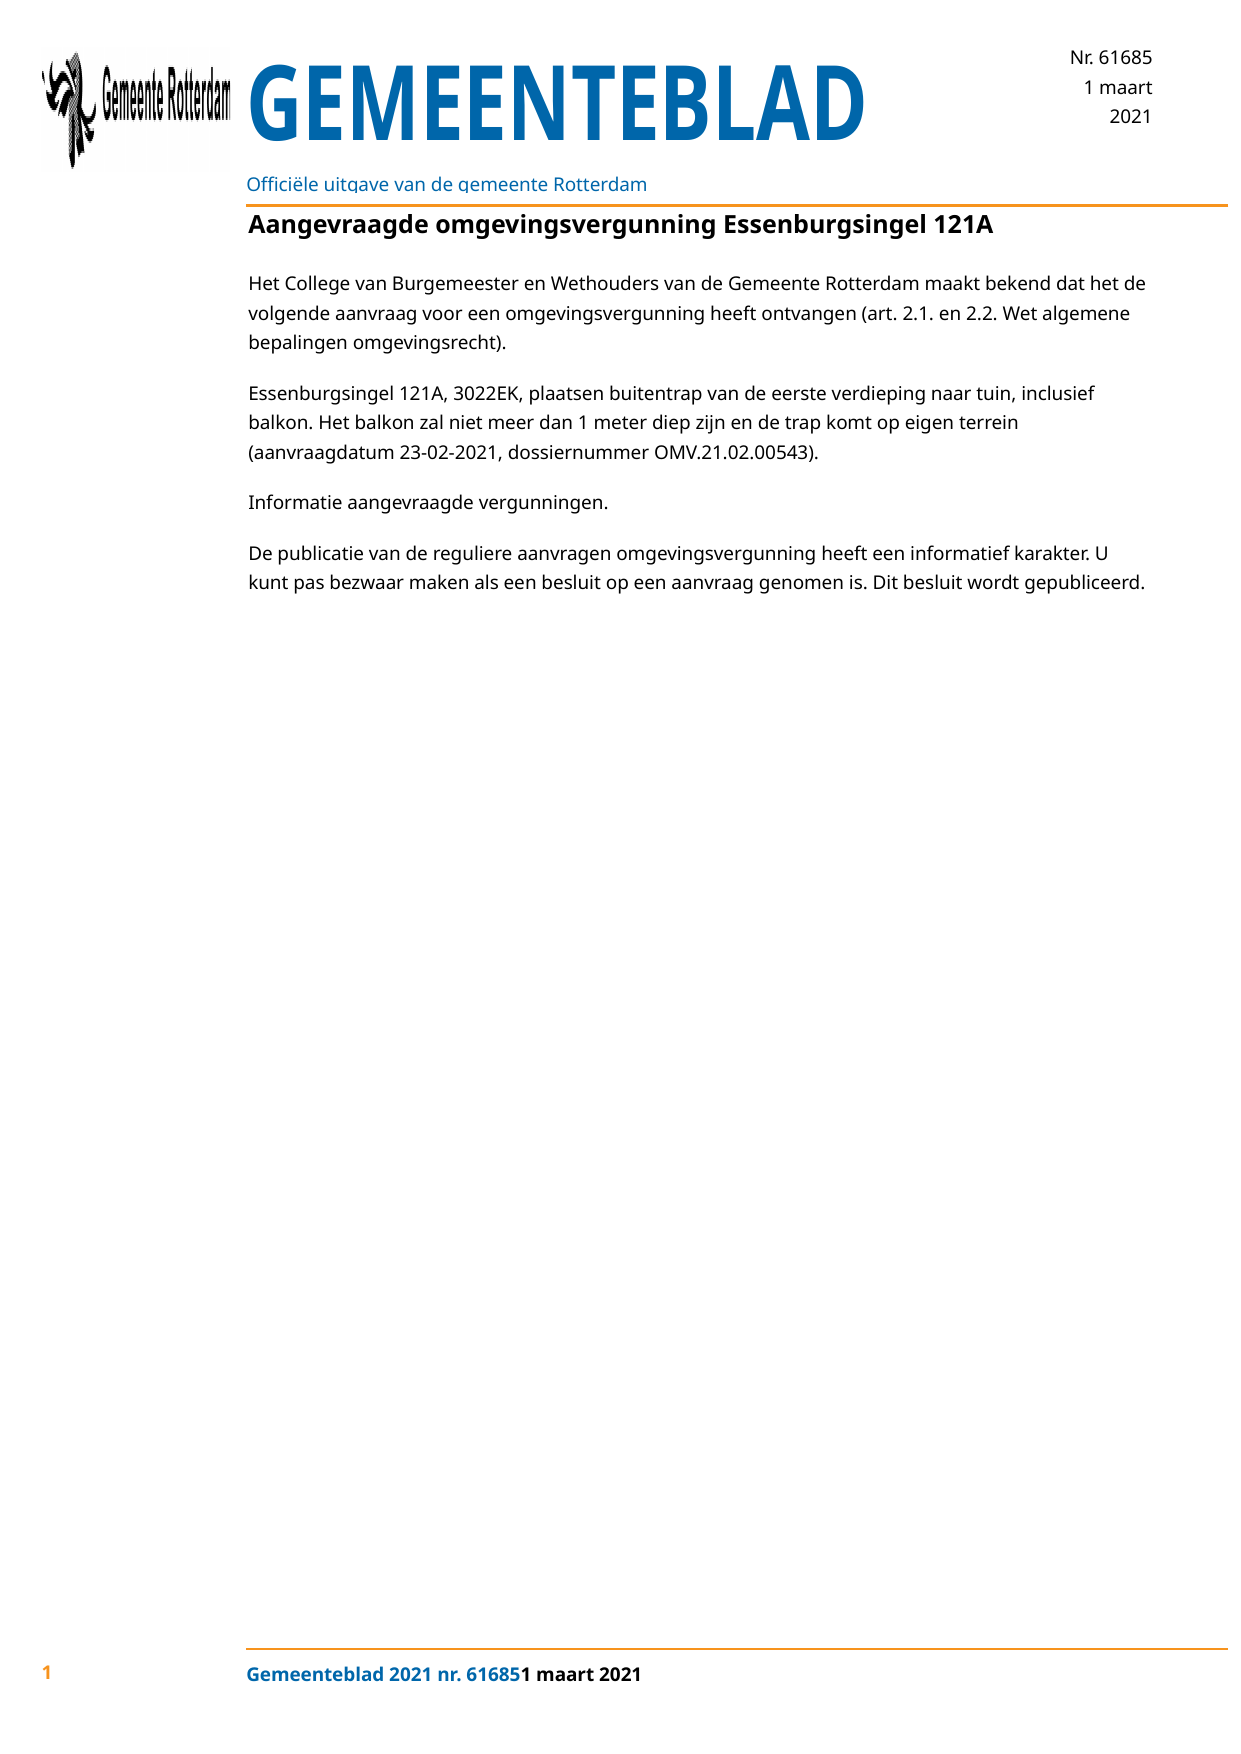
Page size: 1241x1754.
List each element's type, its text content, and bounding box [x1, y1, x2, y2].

text Essenburgsingel 121A, 3022EK, plaatsen buitentrap van de eerste verdieping naar tuin, inclusief balkon. Het balkon zal niet meer dan 1 meter diep zijn en de trap komt op eigen terrein (aanvraagdatum 23-02-2021, dossiernummer OMV.21.02.00543). [248, 380, 1152, 465]
text Aangevraagde omgevingsvergunning Essenburgsingel 121A [248, 207, 1152, 241]
text Informatie aangevraagde vergunningen. [248, 489, 1152, 515]
text De publicatie van de reguliere aanvragen omgevingsvergunning heeft een informatief karakter. U kunt pas bezwaar maken als een besluit op een aanvraag genomen is. Dit besluit wordt gepubliceerd. [248, 540, 1152, 595]
text Het College van Burgemeester en Wethouders van de Gemeente Rotterdam maakt bekend dat het de volgende aanvraag voor een omgevingsvergunning heeft ontvangen (art. 2.1. en 2.2. Wet algemene bepalingen omgevingsrecht). [248, 270, 1152, 355]
picture [41, 47, 231, 172]
